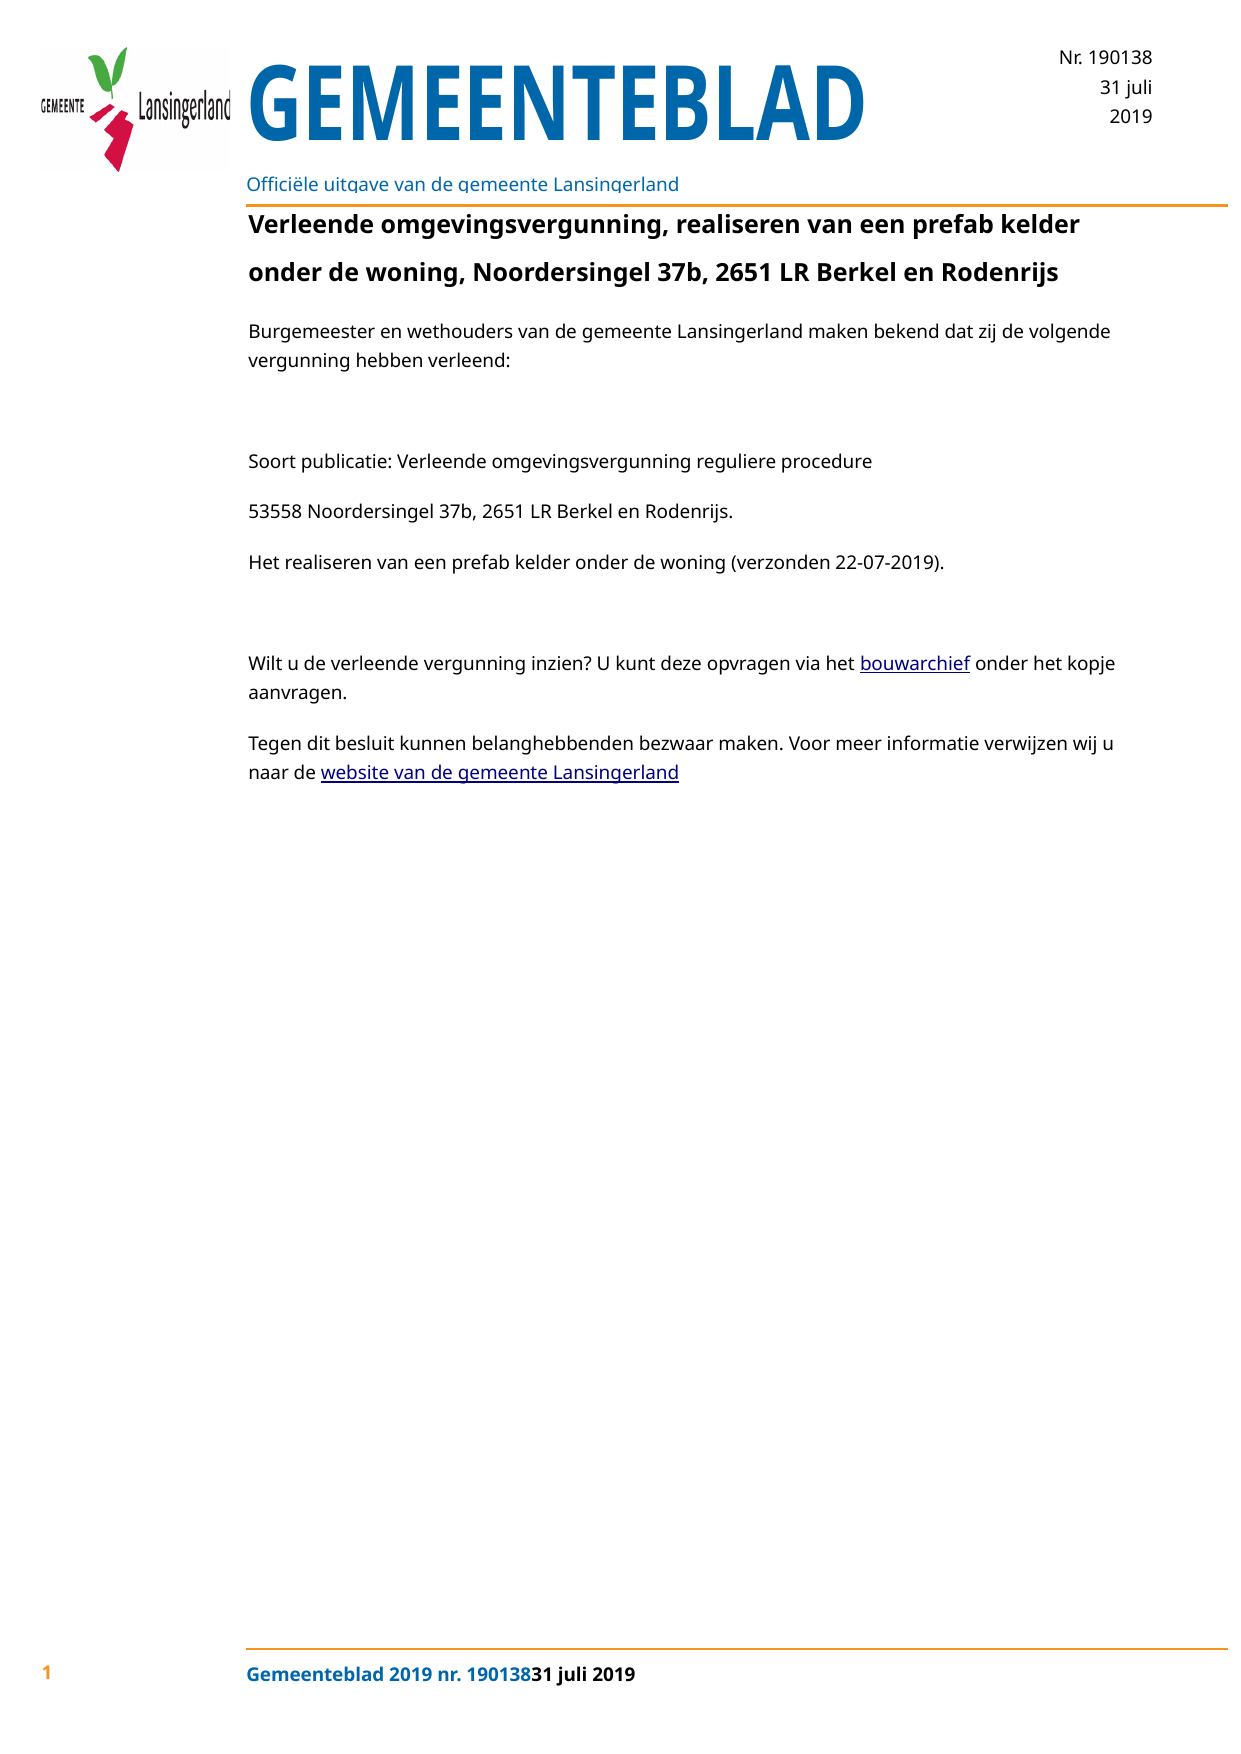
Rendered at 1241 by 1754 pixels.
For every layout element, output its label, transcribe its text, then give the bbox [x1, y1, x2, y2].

text Burgemeester en wethouders van de gemeente Lansingerland maken bekend dat zij de volgende vergunning hebben verleend: [248, 318, 1152, 373]
text Het realiseren van een prefab kelder onder de woning (verzonden 22-07-2019). [248, 549, 1152, 575]
text Wilt u de verleende vergunning inzien? U kunt deze opvragen via het bouwarchief onder het kopje aanvragen. [248, 650, 1152, 705]
text Tegen dit besluit kunnen belanghebbenden bezwaar maken. Voor meer informatie verwijzen wij u naar de website van de gemeente Lansingerland [248, 730, 1152, 785]
text 53558 Noordersingel 37b, 2651 LR Berkel en Rodenrijs. [248, 499, 1152, 524]
text Verleende omgevingsvergunning, realiseren van een prefab kelder onder de woning, Noordersingel 37b, 2651 LR Berkel en Rodenrijs [248, 207, 1152, 288]
text Soort publicatie: Verleende omgevingsvergunning reguliere procedure [248, 448, 1152, 474]
picture [41, 47, 231, 172]
